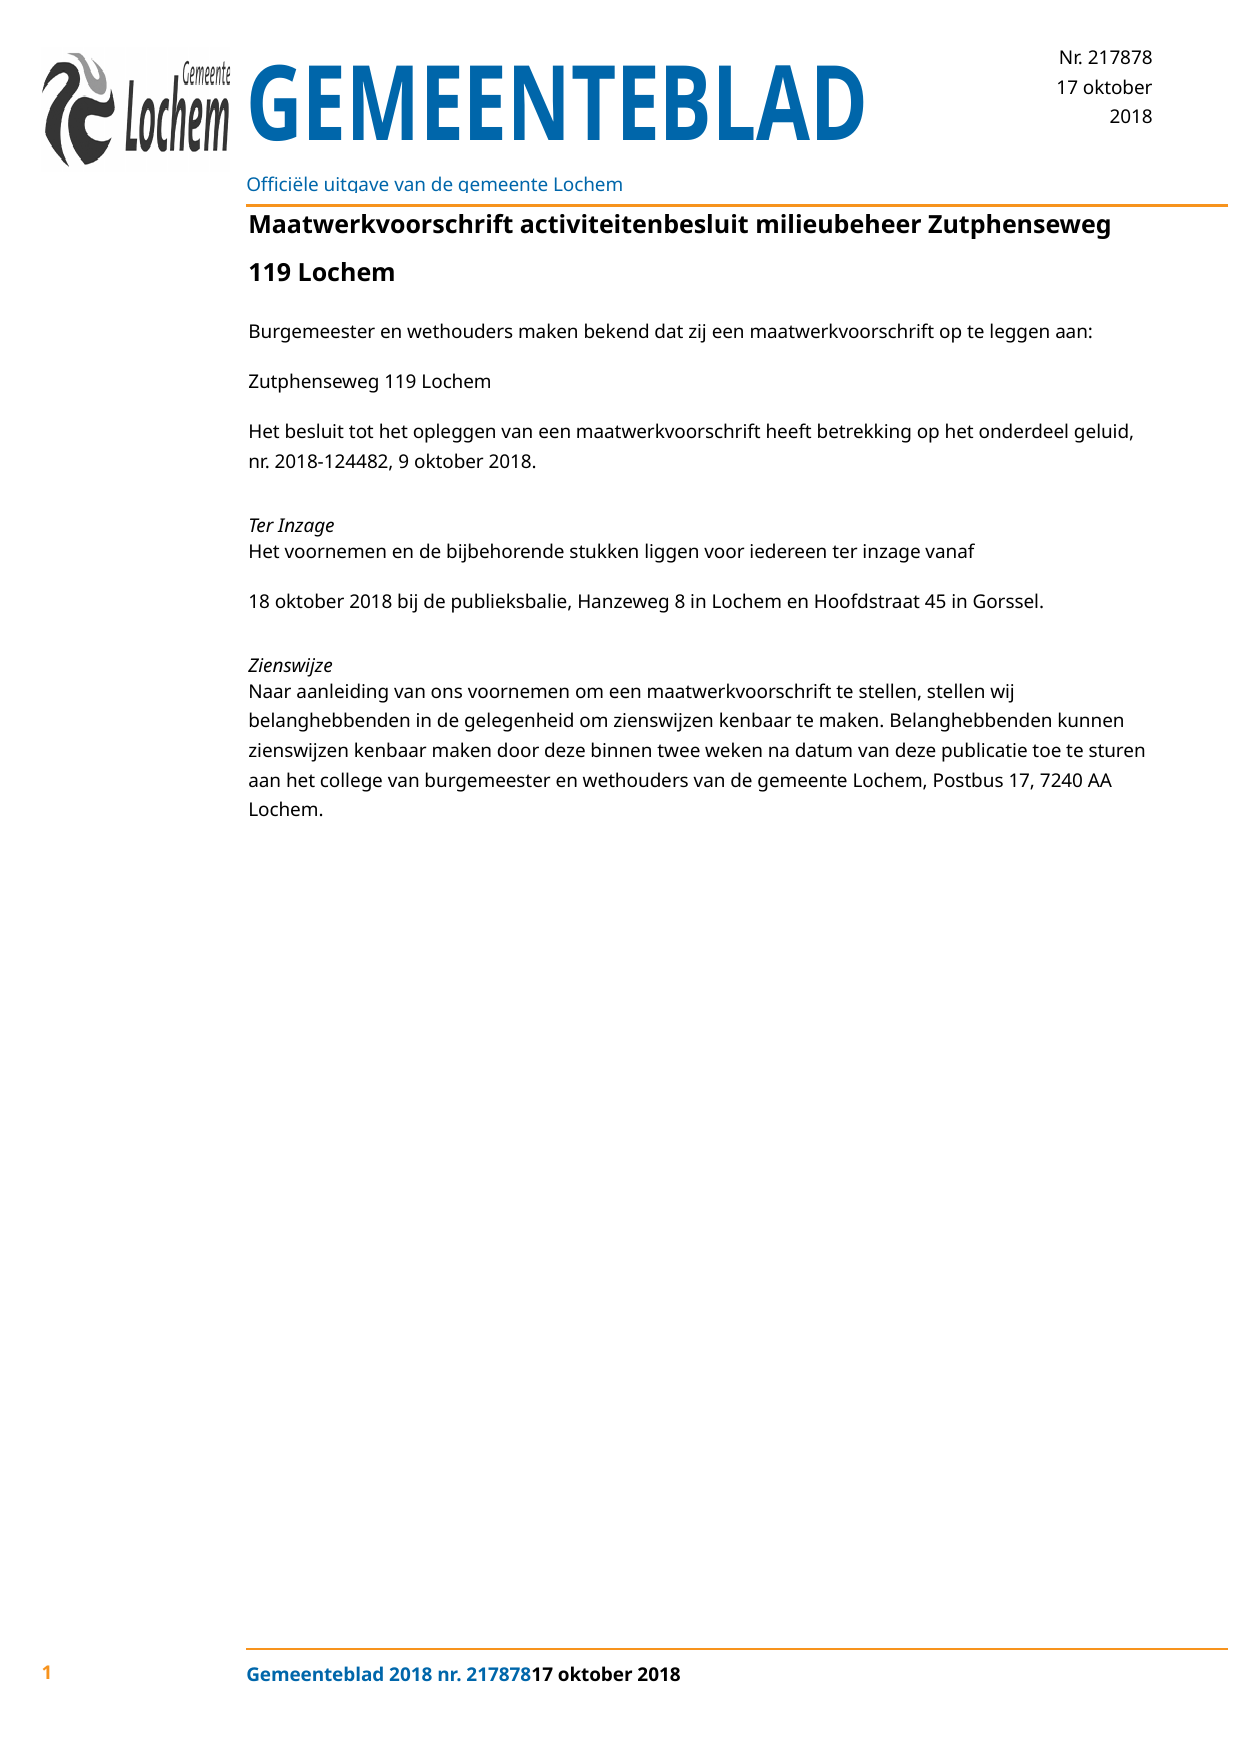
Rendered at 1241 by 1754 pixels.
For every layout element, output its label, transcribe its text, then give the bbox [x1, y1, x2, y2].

text Zienswijze [248, 652, 1152, 678]
text Ter Inzage [248, 512, 1152, 538]
picture [41, 47, 231, 172]
text Maatwerkvoorschrift activiteitenbesluit milieubeheer Zutphenseweg 119 Lochem [248, 207, 1152, 288]
text Burgemeester en wethouders maken bekend dat zij een maatwerkvoorschrift op te leggen aan: [248, 318, 1152, 344]
text Zutphenseweg 119 Lochem [248, 368, 1152, 394]
text Het besluit tot het opleggen van een maatwerkvoorschrift heeft betrekking op het onderdeel geluid, nr. 2018-124482, 9 oktober 2018. [248, 419, 1152, 474]
text Het voornemen en de bijbehorende stukken liggen voor iedereen ter inzage vanaf [248, 538, 1152, 564]
text 18 oktober 2018 bij de publieksbalie, Hanzeweg 8 in Lochem en Hoofdstraat 45 in Gorssel. [248, 588, 1152, 614]
text Naar aanleiding van ons voornemen om een maatwerkvoorschrift te stellen, stellen wij belanghebbenden in de gelegenheid om zienswijzen kenbaar te maken. Belanghebbenden kunnen zienswijzen kenbaar maken door deze binnen twee weken na datum van deze publicatie toe te sturen aan het college van burgemeester en wethouders van de gemeente Lochem, Postbus 17, 7240 AA Lochem. [248, 678, 1152, 822]
